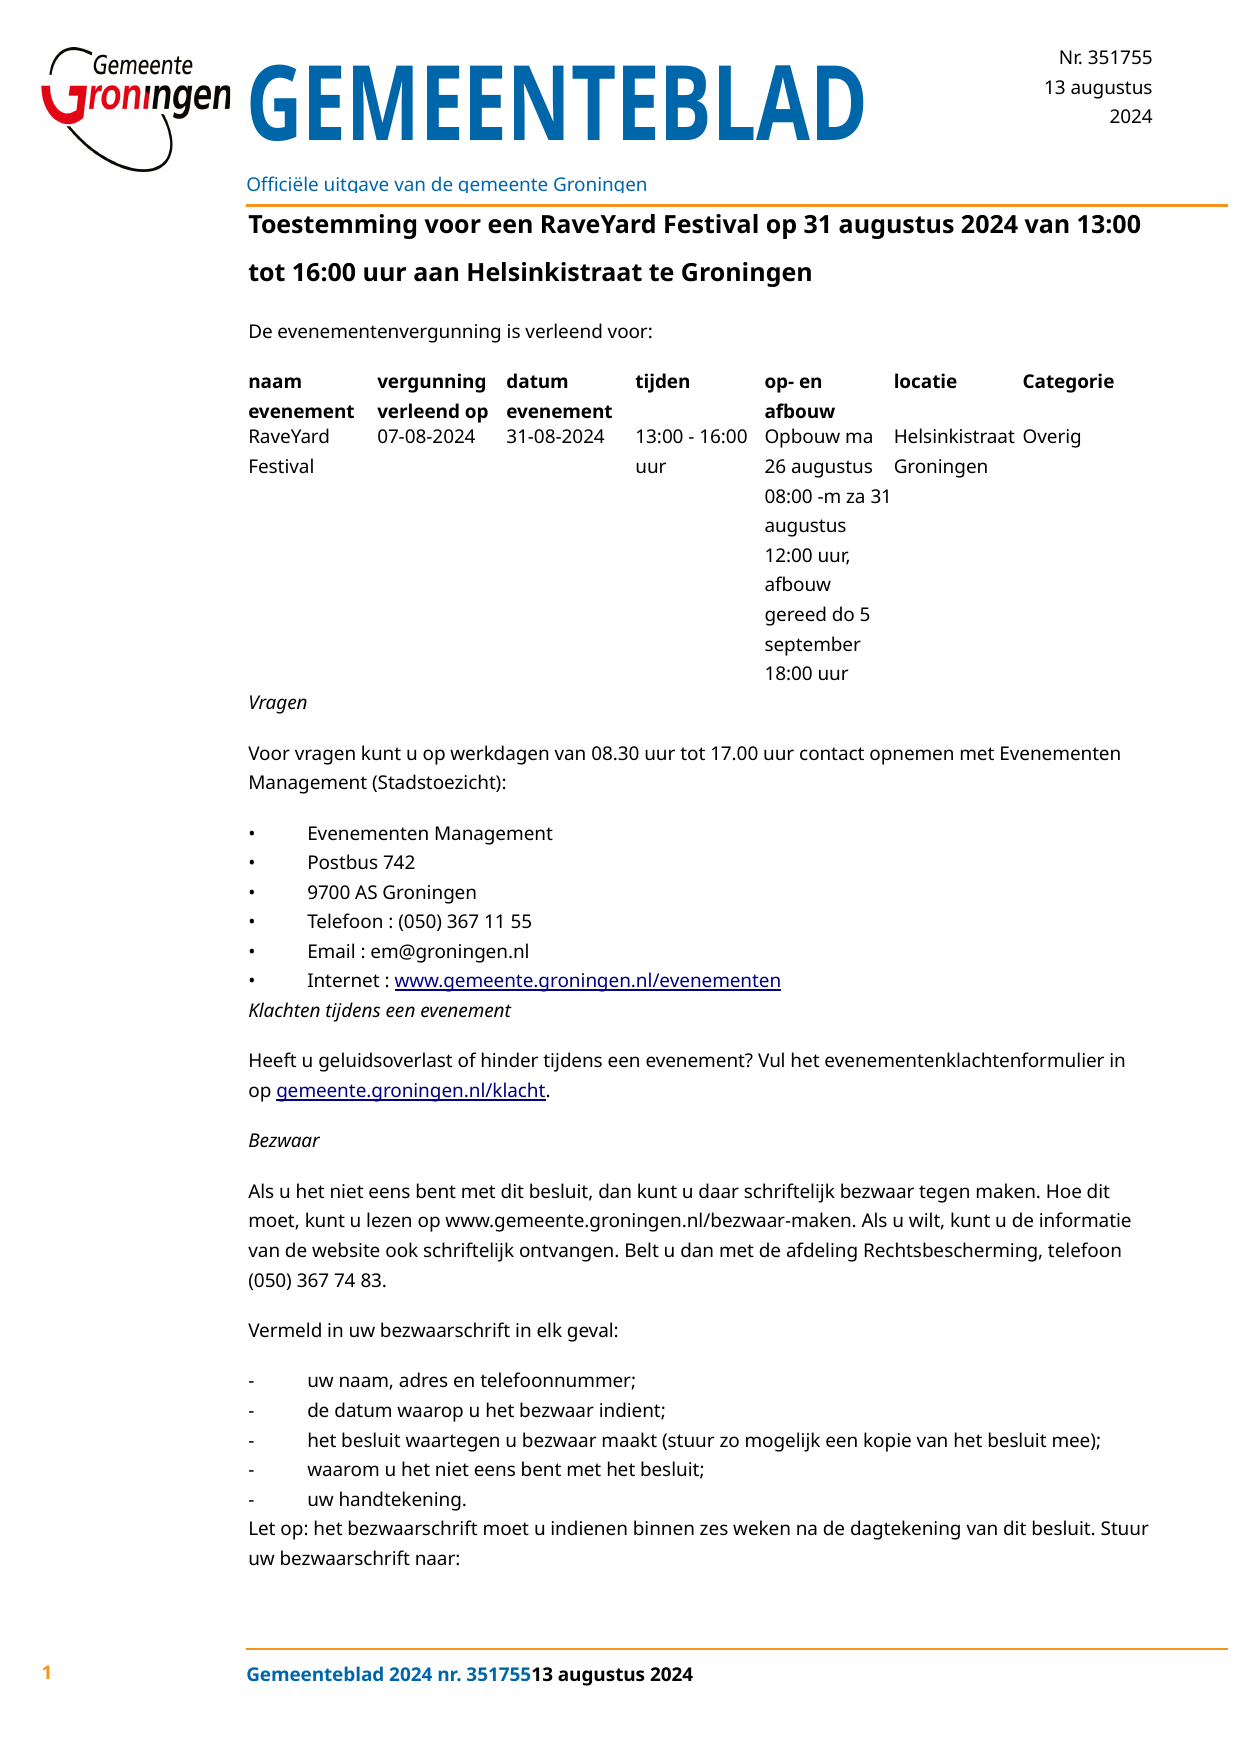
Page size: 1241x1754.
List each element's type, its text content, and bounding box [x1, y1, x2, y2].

list Evenementen Management [248, 820, 1152, 846]
picture [41, 47, 231, 172]
text Vermeld in uw bezwaarschrift in elk geval: [248, 1317, 1152, 1343]
table_header tijden [635, 369, 764, 424]
table_cell 07-08-2024 [377, 424, 506, 686]
text Toestemming voor een RaveYard Festival op 31 augustus 2024 van 13:00 tot 16:00 uur aan Helsinkistraat te Groningen [248, 207, 1152, 288]
text De evenementenvergunning is verleend voor: [248, 318, 1152, 344]
text Vragen [248, 689, 1152, 715]
table_cell Helsinkistraat Groningen [894, 424, 1022, 686]
list uw handtekening. [248, 1486, 1152, 1512]
text Als u het niet eens bent met dit besluit, dan kunt u daar schriftelijk bezwaar tegen maken. Hoe dit moet, kunt u lezen op www.gemeente.groningen.nl/bezwaar-maken. Als u wilt, kunt u de informatie van de website ook schriftelijk ontvangen. Belt u dan met de afdeling Rechtsbescherming, telefoon (050) 367 74 83. [248, 1178, 1152, 1293]
list de datum waarop u het bezwaar indient; [248, 1397, 1152, 1423]
list het besluit waartegen u bezwaar maakt (stuur zo mogelijk een kopie van het besluit mee); [248, 1427, 1152, 1453]
list Email : em@groningen.nl [248, 938, 1152, 964]
list waarom u het niet eens bent met het besluit; [248, 1456, 1152, 1482]
table_cell RaveYard Festival [248, 424, 377, 686]
table_cell 13:00 - 16:00 uur [635, 424, 764, 686]
table_header vergunning verleend op [377, 369, 506, 424]
table_cell Opbouw ma 26 augustus 08:00 -m za 31 augustus 12:00 uur, afbouw gereed do 5 september 18:00 uur [764, 424, 893, 686]
text Bezwaar [248, 1128, 1152, 1153]
text Heeft u geluidsoverlast of hinder tijdens een evenement? Vul het evenementenklachtenformulier in op gemeente.groningen.nl/klacht. [248, 1048, 1152, 1103]
table_header locatie [894, 369, 1022, 424]
list 9700 AS Groningen [248, 879, 1152, 905]
list Telefoon : (050) 367 11 55 [248, 908, 1152, 934]
text Voor vragen kunt u op werkdagen van 08.30 uur tot 17.00 uur contact opnemen met Evenementen Management (Stadstoezicht): [248, 740, 1152, 795]
text Klachten tijdens een evenement [248, 997, 1152, 1023]
table_header Categorie [1023, 369, 1152, 424]
text Let op: het bezwaarschrift moet u indienen binnen zes weken na de dagtekening van dit besluit. Stuur uw bezwaarschrift naar: [248, 1516, 1152, 1571]
table_cell Overig [1023, 424, 1152, 686]
list uw naam, adres en telefoonnummer; [248, 1368, 1152, 1393]
list Postbus 742 [248, 849, 1152, 875]
table_header datum evenement [506, 369, 635, 424]
table_cell 31-08-2024 [506, 424, 635, 686]
table_header op- en afbouw [764, 369, 893, 424]
table_header naam evenement [248, 369, 377, 424]
list Internet : www.gemeente.groningen.nl/evenementen [248, 968, 1152, 993]
